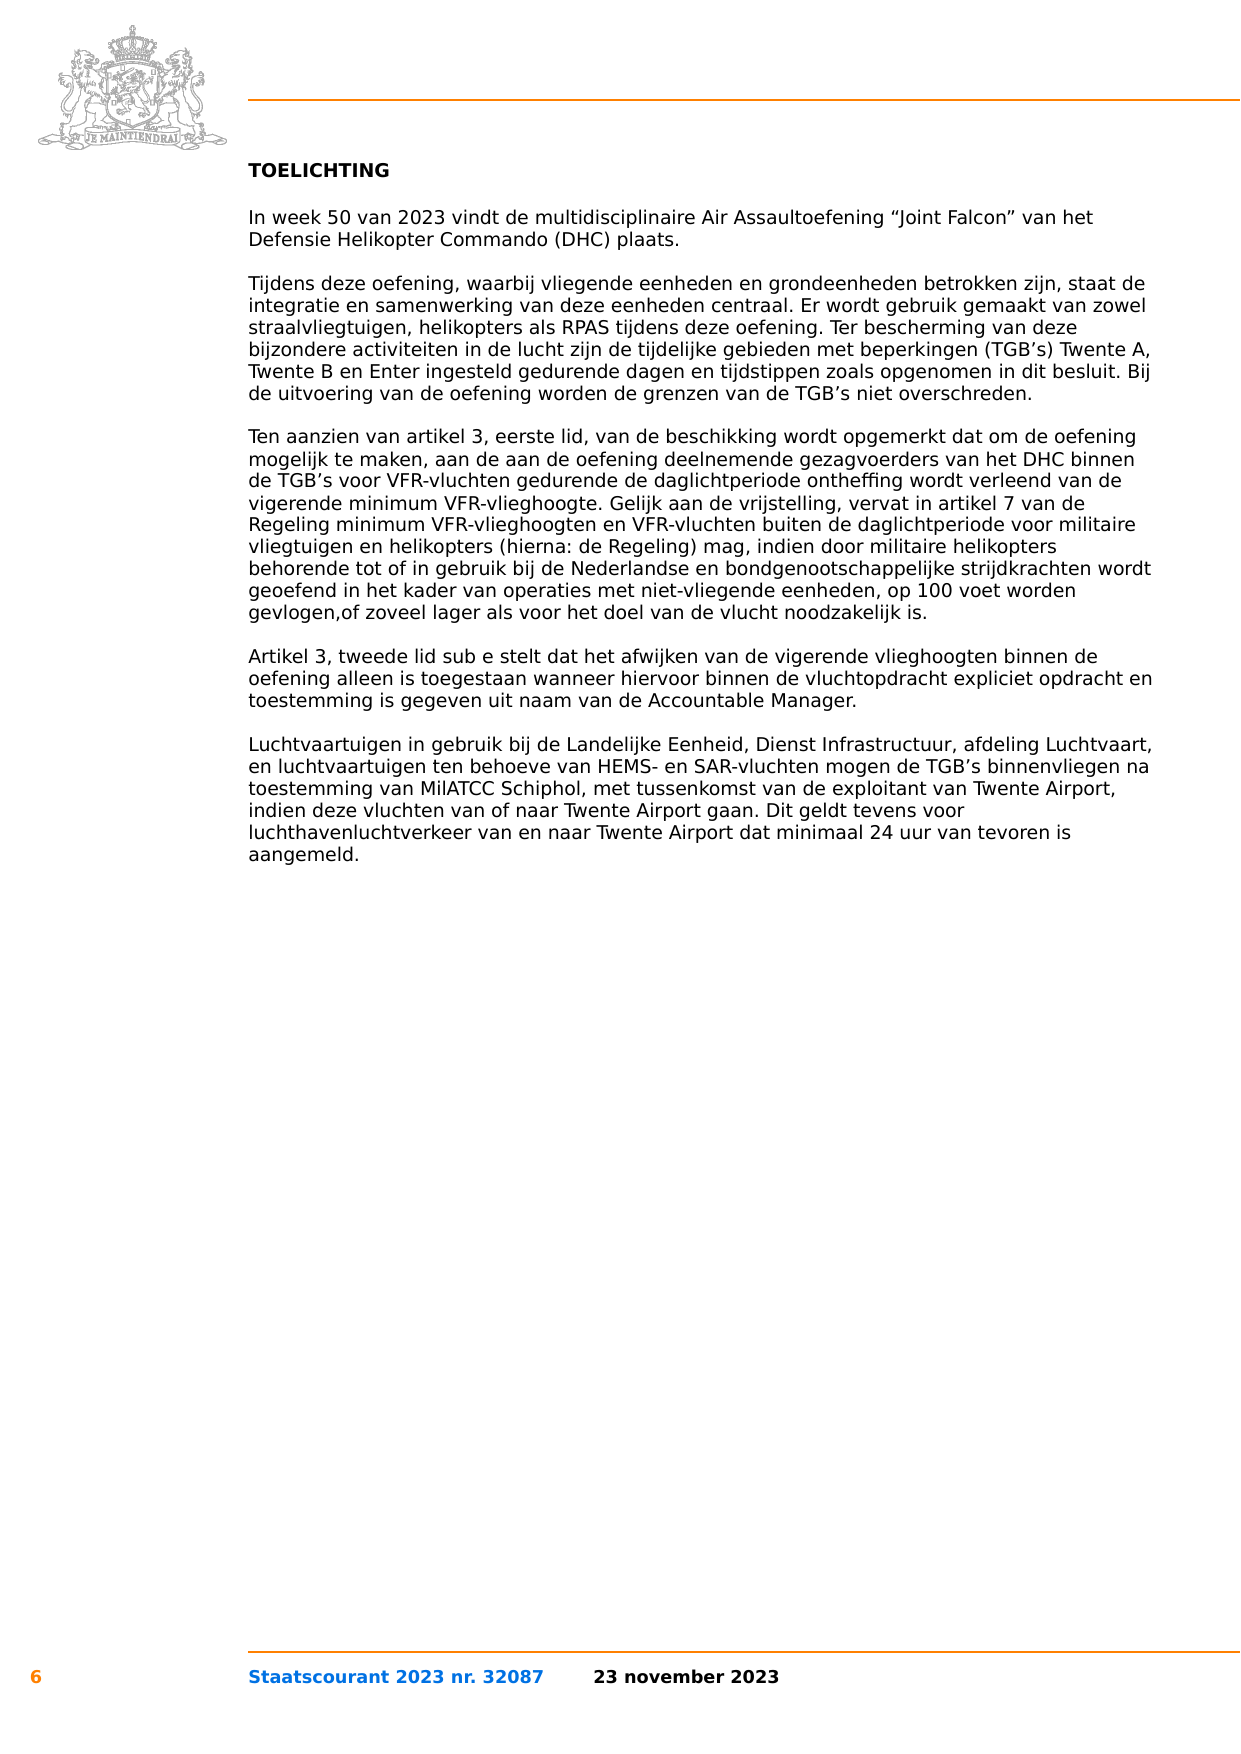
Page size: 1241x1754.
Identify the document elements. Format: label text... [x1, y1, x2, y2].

text Luchtvaartuigen in gebruik bij de Landelijke Eenheid, Dienst Infrastructuur, afdeling Luchtvaart, en luchtvaartuigen ten behoeve van HEMS- en SAR-vluchten mogen de TGB’s binnenvliegen na toestemming van MilATCC Schiphol, met tussenkomst van de exploitant van Twente Airport, indien deze vluchten van of naar Twente Airport gaan. Dit geldt tevens voor luchthavenluchtverkeer van en naar Twente Airport dat minimaal 24 uur van tevoren is aangemeld. [248, 734, 1163, 866]
text Artikel 3, tweede lid sub e stelt dat het afwijken van de vigerende vlieghoogten binnen de oefening alleen is toegestaan wanneer hiervoor binnen de vluchtopdracht expliciet opdracht en toestemming is gegeven uit naam van de Accountable Manager. [248, 646, 1163, 712]
text Tijdens deze oefening, waarbij vliegende eenheden en grondeenheden betrokken zijn, staat de integratie en samenwerking van deze eenheden centraal. Er wordt gebruik gemaakt van zowel straalvliegtuigen, helikopters als RPAS tijdens deze oefening. Ter bescherming van deze bijzondere activiteiten in de lucht zijn de tijdelijke gebieden met beperkingen (TGB’s) Twente A, Twente B en Enter ingesteld gedurende dagen en tijdstippen zoals opgenomen in dit besluit. Bij de uitvoering van de oefening worden de grenzen van de TGB’s niet overschreden. [248, 273, 1163, 404]
picture [38, 25, 227, 150]
subtitle TOELICHTING [248, 160, 1163, 182]
text Ten aanzien van artikel 3, eerste lid, van de beschikking wordt opgemerkt dat om de oefening mogelijk te maken, aan de aan de oefening deelnemende gezagvoerders van het DHC binnen de TGB’s voor VFR-vluchten gedurende de daglichtperiode ontheffing wordt verleend van de vigerende minimum VFR-vlieghoogte. Gelijk aan de vrijstelling, vervat in artikel 7 van de Regeling minimum VFR-vlieghoogten en VFR-vluchten buiten de daglichtperiode voor militaire vliegtuigen en helikopters (hierna: de Regeling) mag, indien door militaire helikopters behorende tot of in gebruik bij de Nederlandse en bondgenootschappelijke strijdkrachten wordt geoefend in het kader van operaties met niet-vliegende eenheden, op 100 voet worden gevlogen,of zoveel lager als voor het doel van de vlucht noodzakelijk is. [248, 426, 1163, 624]
text In week 50 van 2023 vindt de multidisciplinaire Air Assaultoefening “Joint Falcon” van het Defensie Helikopter Commando (DHC) plaats. [248, 207, 1163, 251]
